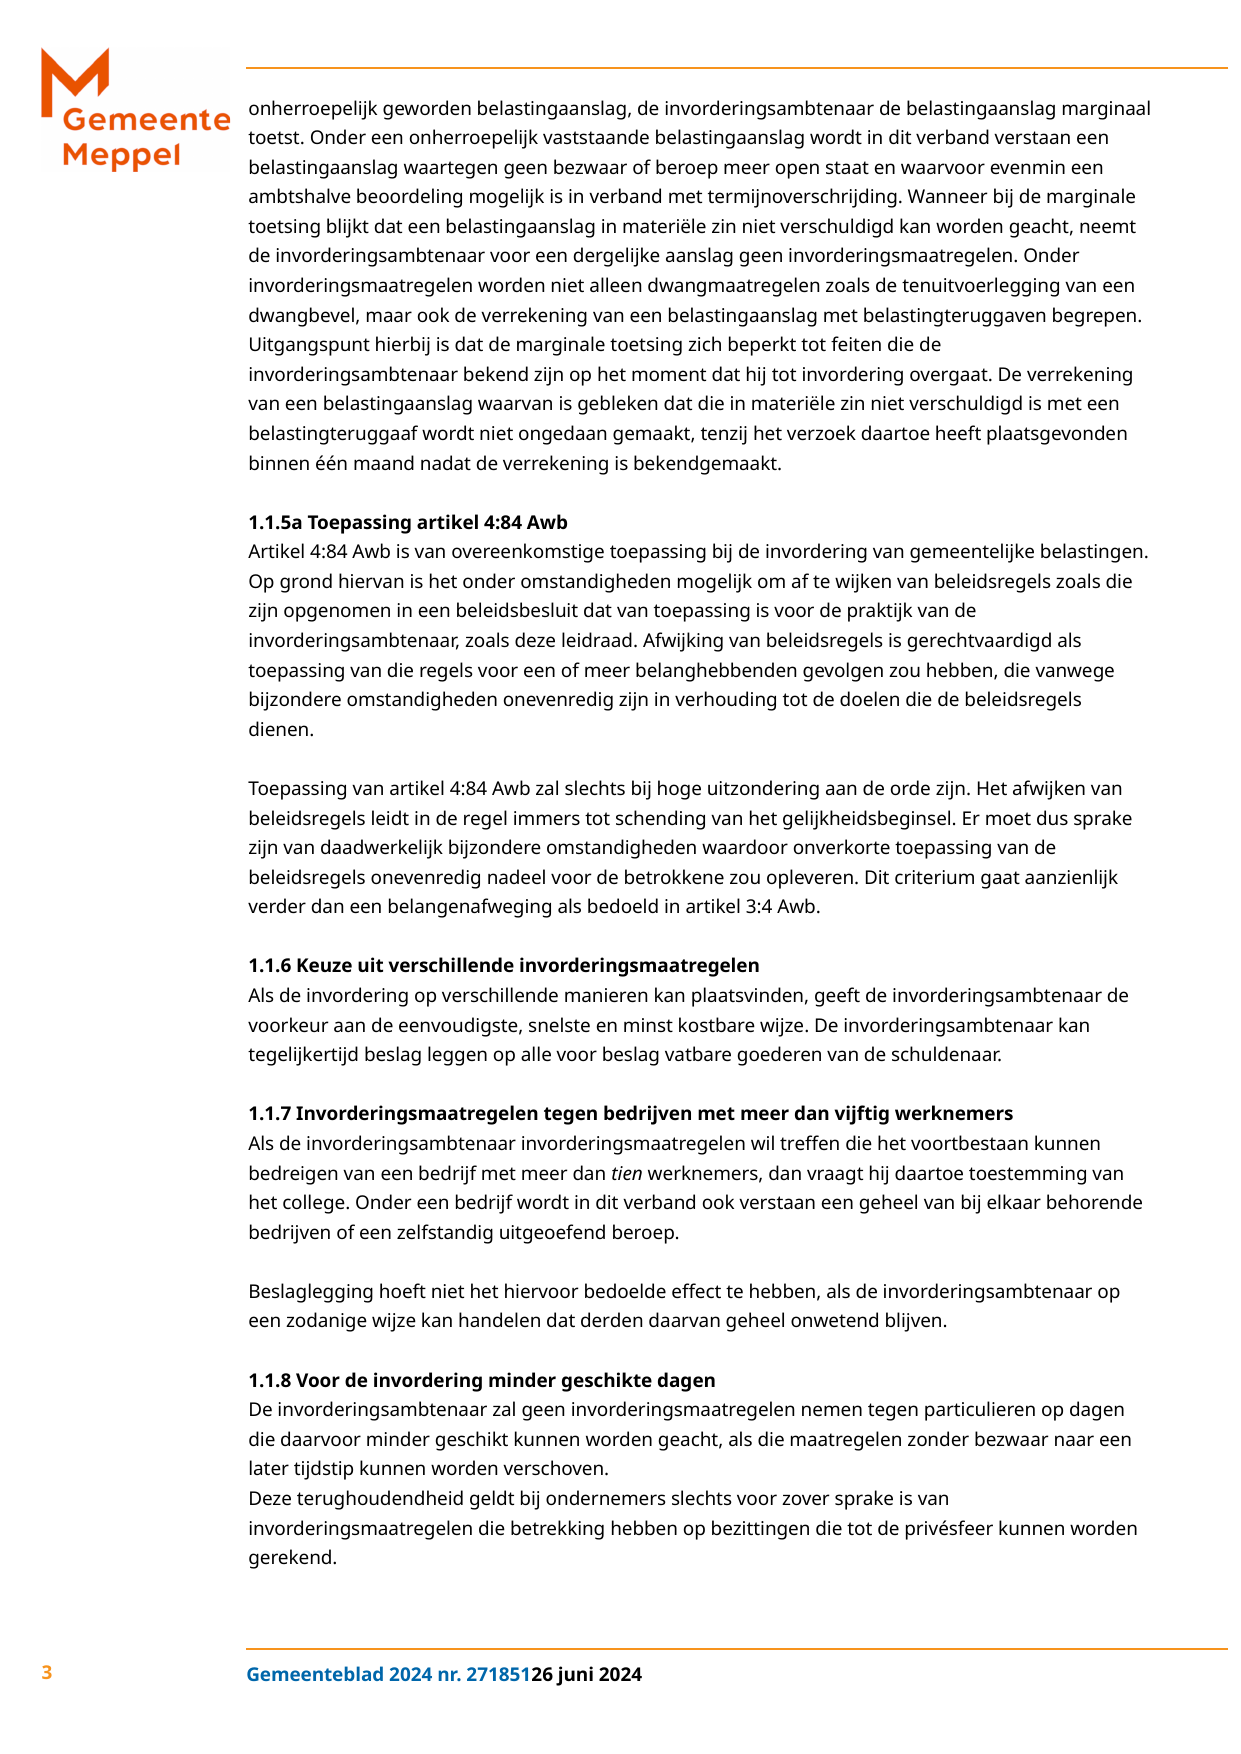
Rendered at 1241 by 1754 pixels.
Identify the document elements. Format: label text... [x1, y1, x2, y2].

text De invorderingsambtenaar zal geen invorderingsmaatregelen nemen tegen particulieren op dagen die daarvoor minder geschikt kunnen worden geacht, als die maatregelen zonder bezwaar naar een later tijdstip kunnen worden verschoven. [248, 1396, 1152, 1481]
text 1.1.6 Keuze uit verschillende invorderingsmaatregelen [248, 953, 1152, 978]
text Artikel 4:84 Awb is van overeenkomstige toepassing bij de invordering van gemeentelijke belastingen. Op grond hiervan is het onder omstandigheden mogelijk om af te wijken van beleidsregels zoals die zijn opgenomen in een beleidsbesluit dat van toepassing is voor de praktijk van de invorderingsambtenaar, zoals deze leidraad. Afwijking van beleidsregels is gerechtvaardigd als toepassing van die regels voor een of meer belanghebbenden gevolgen zou hebben, die vanwege bijzondere omstandigheden onevenredig zijn in verhouding tot de doelen die de beleidsregels dienen. [248, 538, 1152, 742]
text onherroepelijk geworden belastingaanslag, de invorderingsambtenaar de belastingaanslag marginaal toetst. Onder een onherroepelijk vaststaande belastingaanslag wordt in dit verband verstaan een belastingaanslag waartegen geen bezwaar of beroep meer open staat en waarvoor evenmin een ambtshalve beoordeling mogelijk is in verband met termijnoverschrijding. Wanneer bij de marginale toetsing blijkt dat een belastingaanslag in materiële zin niet verschuldigd kan worden geacht, neemt de invorderingsambtenaar voor een dergelijke aanslag geen invorderingsmaatregelen. Onder invorderingsmaatregelen worden niet alleen dwangmaatregelen zoals de tenuitvoerlegging van een dwangbevel, maar ook de verrekening van een belastingaanslag met belastingteruggaven begrepen. Uitgangspunt hierbij is dat de marginale toetsing zich beperkt tot feiten die de invorderingsambtenaar bekend zijn op het moment dat hij tot invordering overgaat. De verrekening van een belastingaanslag waarvan is gebleken dat die in materiële zin niet verschuldigd is met een belastingteruggaaf wordt niet ongedaan gemaakt, tenzij het verzoek daartoe heeft plaatsgevonden binnen één maand nadat de verrekening is bekendgemaakt. [248, 95, 1152, 476]
text Beslaglegging hoeft niet het hiervoor bedoelde effect te hebben, als de invorderingsambtenaar op een zodanige wijze kan handelen dat derden daarvan geheel onwetend blijven. [248, 1278, 1152, 1333]
text Als de invordering op verschillende manieren kan plaatsvinden, geeft de invorderingsambtenaar de voorkeur aan de eenvoudigste, snelste en minst kostbare wijze. De invorderingsambtenaar kan tegelijkertijd beslag leggen op alle voor beslag vatbare goederen van de schuldenaar. [248, 982, 1152, 1067]
text Als de invorderingsambtenaar invorderingsmaatregelen wil treffen die het voortbestaan kunnen bedreigen van een bedrijf met meer dan tien werknemers, dan vraagt hij daartoe toestemming van het college. Onder een bedrijf wordt in dit verband ook verstaan een geheel van bij elkaar behorende bedrijven of een zelfstandig uitgeoefend beroep. [248, 1130, 1152, 1245]
picture [41, 47, 231, 172]
text 1.1.5a Toepassing artikel 4:84 Awb [248, 509, 1152, 535]
text Deze terughoudendheid geldt bij ondernemers slechts voor zover sprake is van invorderingsmaatregelen die betrekking hebben op bezittingen die tot de privésfeer kunnen worden gerekend. [248, 1485, 1152, 1570]
text 1.1.7 Invorderingsmaatregelen tegen bedrijven met meer dan vijftig werknemers [248, 1101, 1152, 1126]
text 1.1.8 Voor de invordering minder geschikte dagen [248, 1367, 1152, 1393]
text Toepassing van artikel 4:84 Awb zal slechts bij hoge uitzondering aan de orde zijn. Het afwijken van beleidsregels leidt in de regel immers tot schending van het gelijkheidsbeginsel. Er moet dus sprake zijn van daadwerkelijk bijzondere omstandigheden waardoor onverkorte toepassing van de beleidsregels onevenredig nadeel voor de betrokkene zou opleveren. Dit criterium gaat aanzienlijk verder dan een belangenafweging als bedoeld in artikel 3:4 Awb. [248, 775, 1152, 919]
